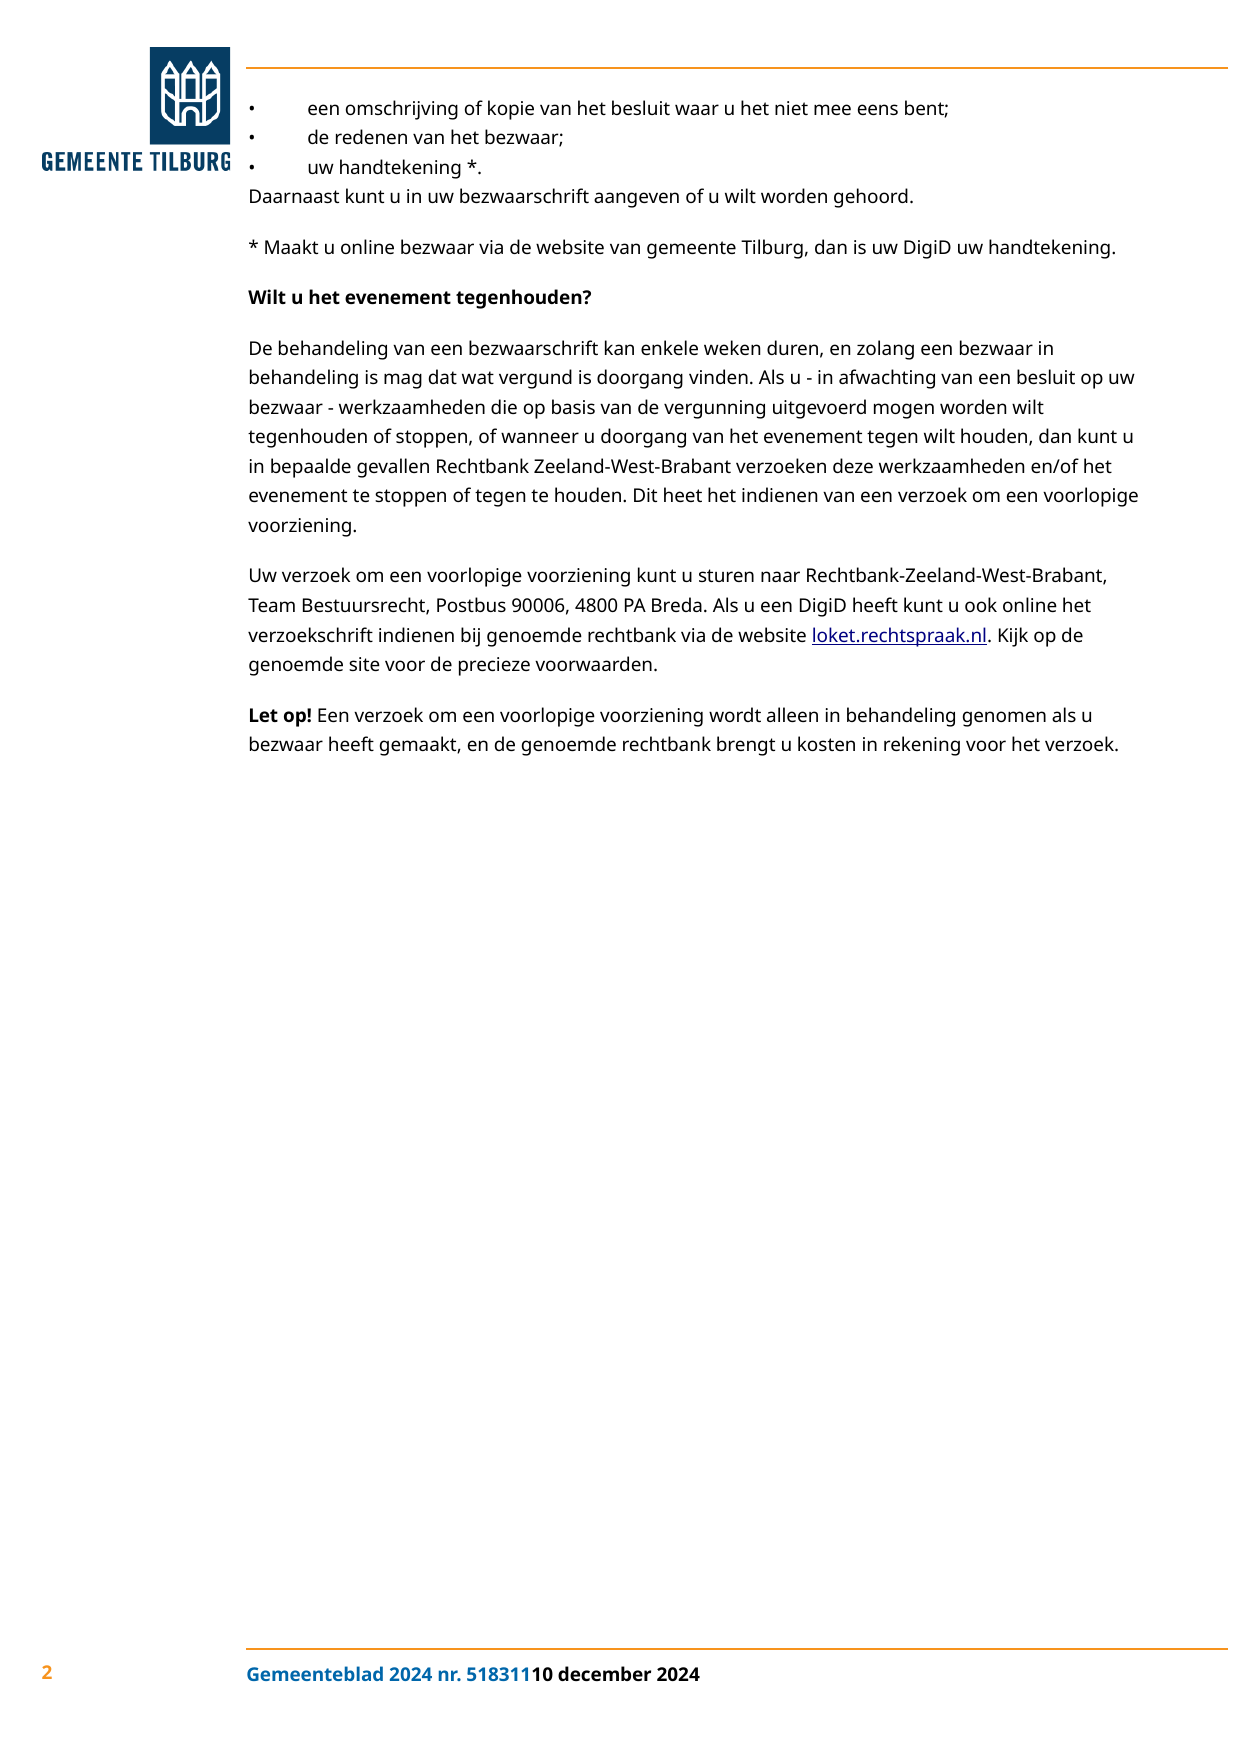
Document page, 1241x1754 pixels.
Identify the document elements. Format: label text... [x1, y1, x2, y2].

list een omschrijving of kopie van het besluit waar u het niet mee eens bent; [248, 95, 1152, 121]
text Uw verzoek om een voorlopige voorziening kunt u sturen naar Rechtbank-Zeeland-West-Brabant, Team Bestuursrecht, Postbus 90006, 4800 PA Breda. Als u een DigiD heeft kunt u ook online het verzoekschrift indienen bij genoemde rechtbank via de website loket.rechtspraak.nl. Kijk op de genoemde site voor de precieze voorwaarden. [248, 563, 1152, 677]
picture [41, 47, 231, 172]
text Daarnaast kunt u in uw bezwaarschrift aangeven of u wilt worden gehoord. [248, 183, 1152, 209]
text Let op! Een verzoek om een voorlopige voorziening wordt alleen in behandeling genomen als u bezwaar heeft gemaakt, en de genoemde rechtbank brengt u kosten in rekening voor het verzoek. [248, 702, 1152, 757]
text * Maakt u online bezwaar via de website van gemeente Tilburg, dan is uw DigiD uw handtekening. [248, 234, 1152, 260]
list de redenen van het bezwaar; [248, 124, 1152, 150]
text De behandeling van een bezwaarschrift kan enkele weken duren, en zolang een bezwaar in behandeling is mag dat wat vergund is doorgang vinden. Als u - in afwachting van een besluit op uw bezwaar - werkzaamheden die op basis van de vergunning uitgevoerd mogen worden wilt tegenhouden of stoppen, of wanneer u doorgang van het evenement tegen wilt houden, dan kunt u in bepaalde gevallen Rechtbank Zeeland-West-Brabant verzoeken deze werkzaamheden en/of het evenement te stoppen of tegen te houden. Dit heet het indienen van een verzoek om een voorlopige voorziening. [248, 335, 1152, 538]
list uw handtekening *. [248, 154, 1152, 180]
text Wilt u het evenement tegenhouden? [248, 284, 1152, 310]
